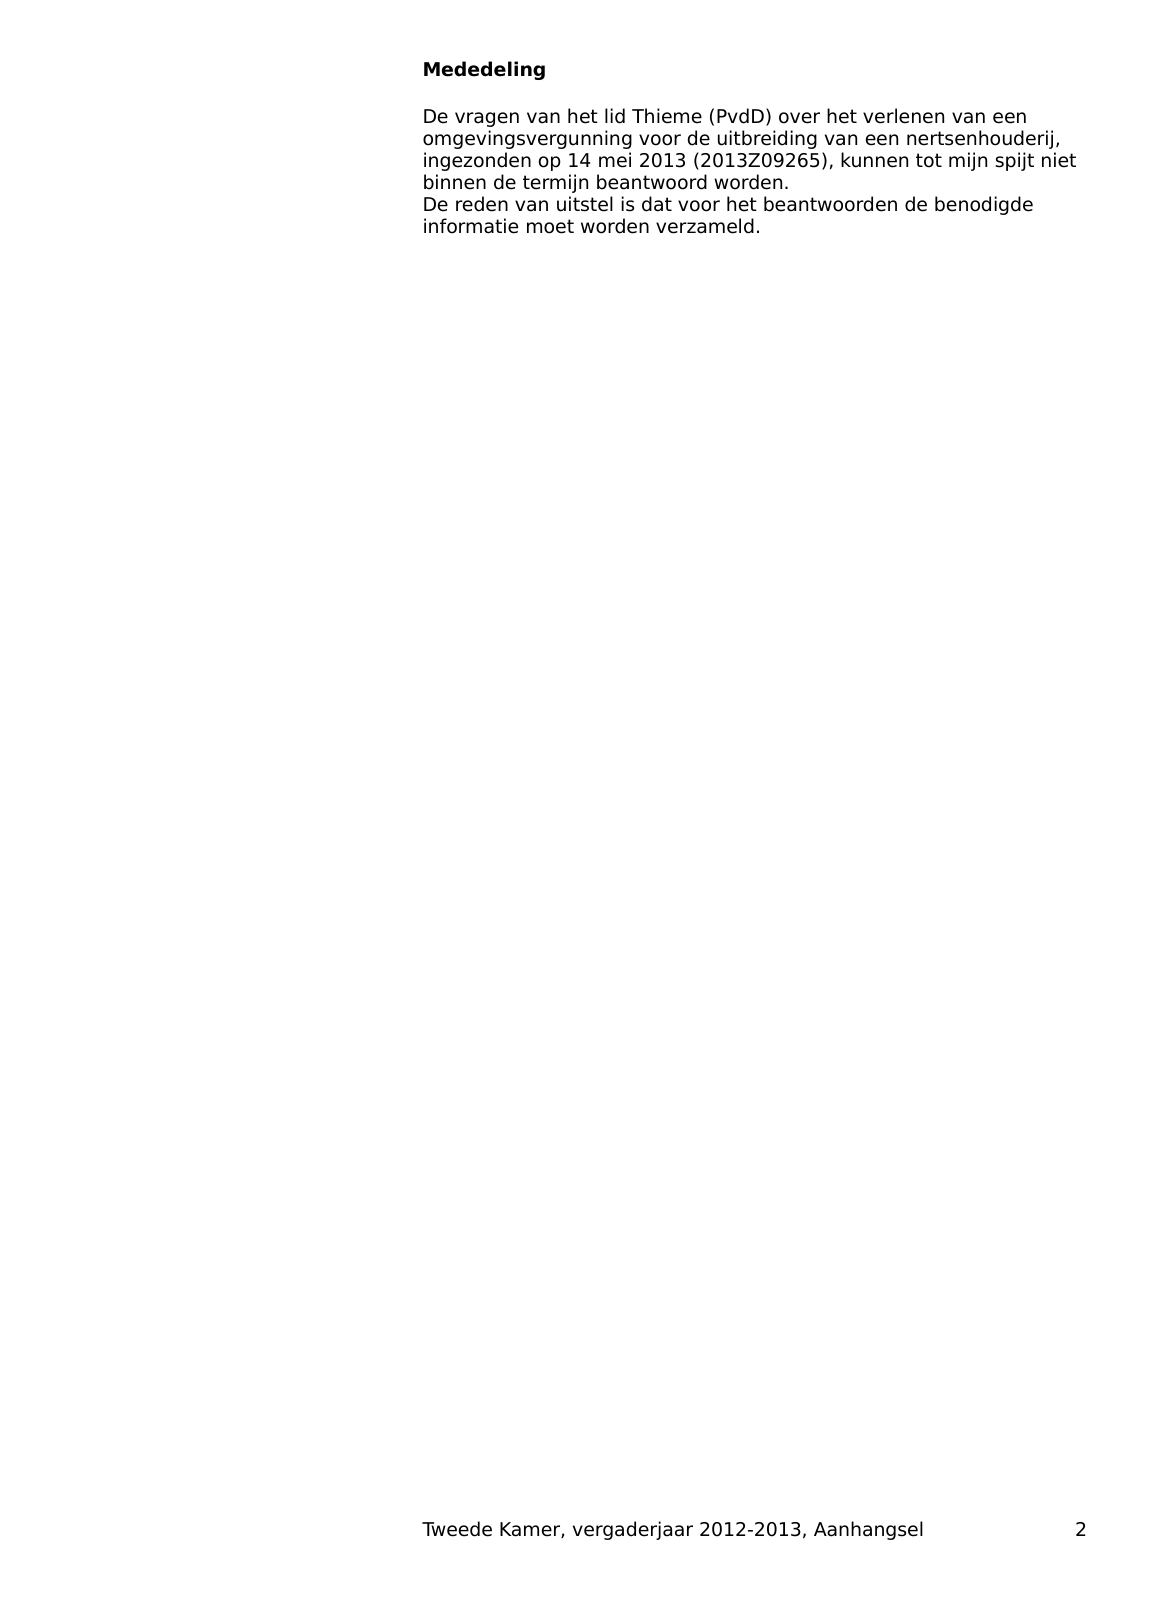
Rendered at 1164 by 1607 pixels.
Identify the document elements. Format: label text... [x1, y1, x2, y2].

text De vragen van het lid Thieme (PvdD) over het verlenen van een omgevingsvergunning voor de uitbreiding van een nertsenhouderij, ingezonden op 14 mei 2013 (2013Z09265), kunnen tot mijn spijt niet binnen de termijn beantwoord worden. [422, 106, 1087, 194]
text De reden van uitstel is dat voor het beantwoorden de benodigde informatie moet worden verzameld. [422, 194, 1087, 238]
subtitle Mededeling [422, 59, 1087, 81]
